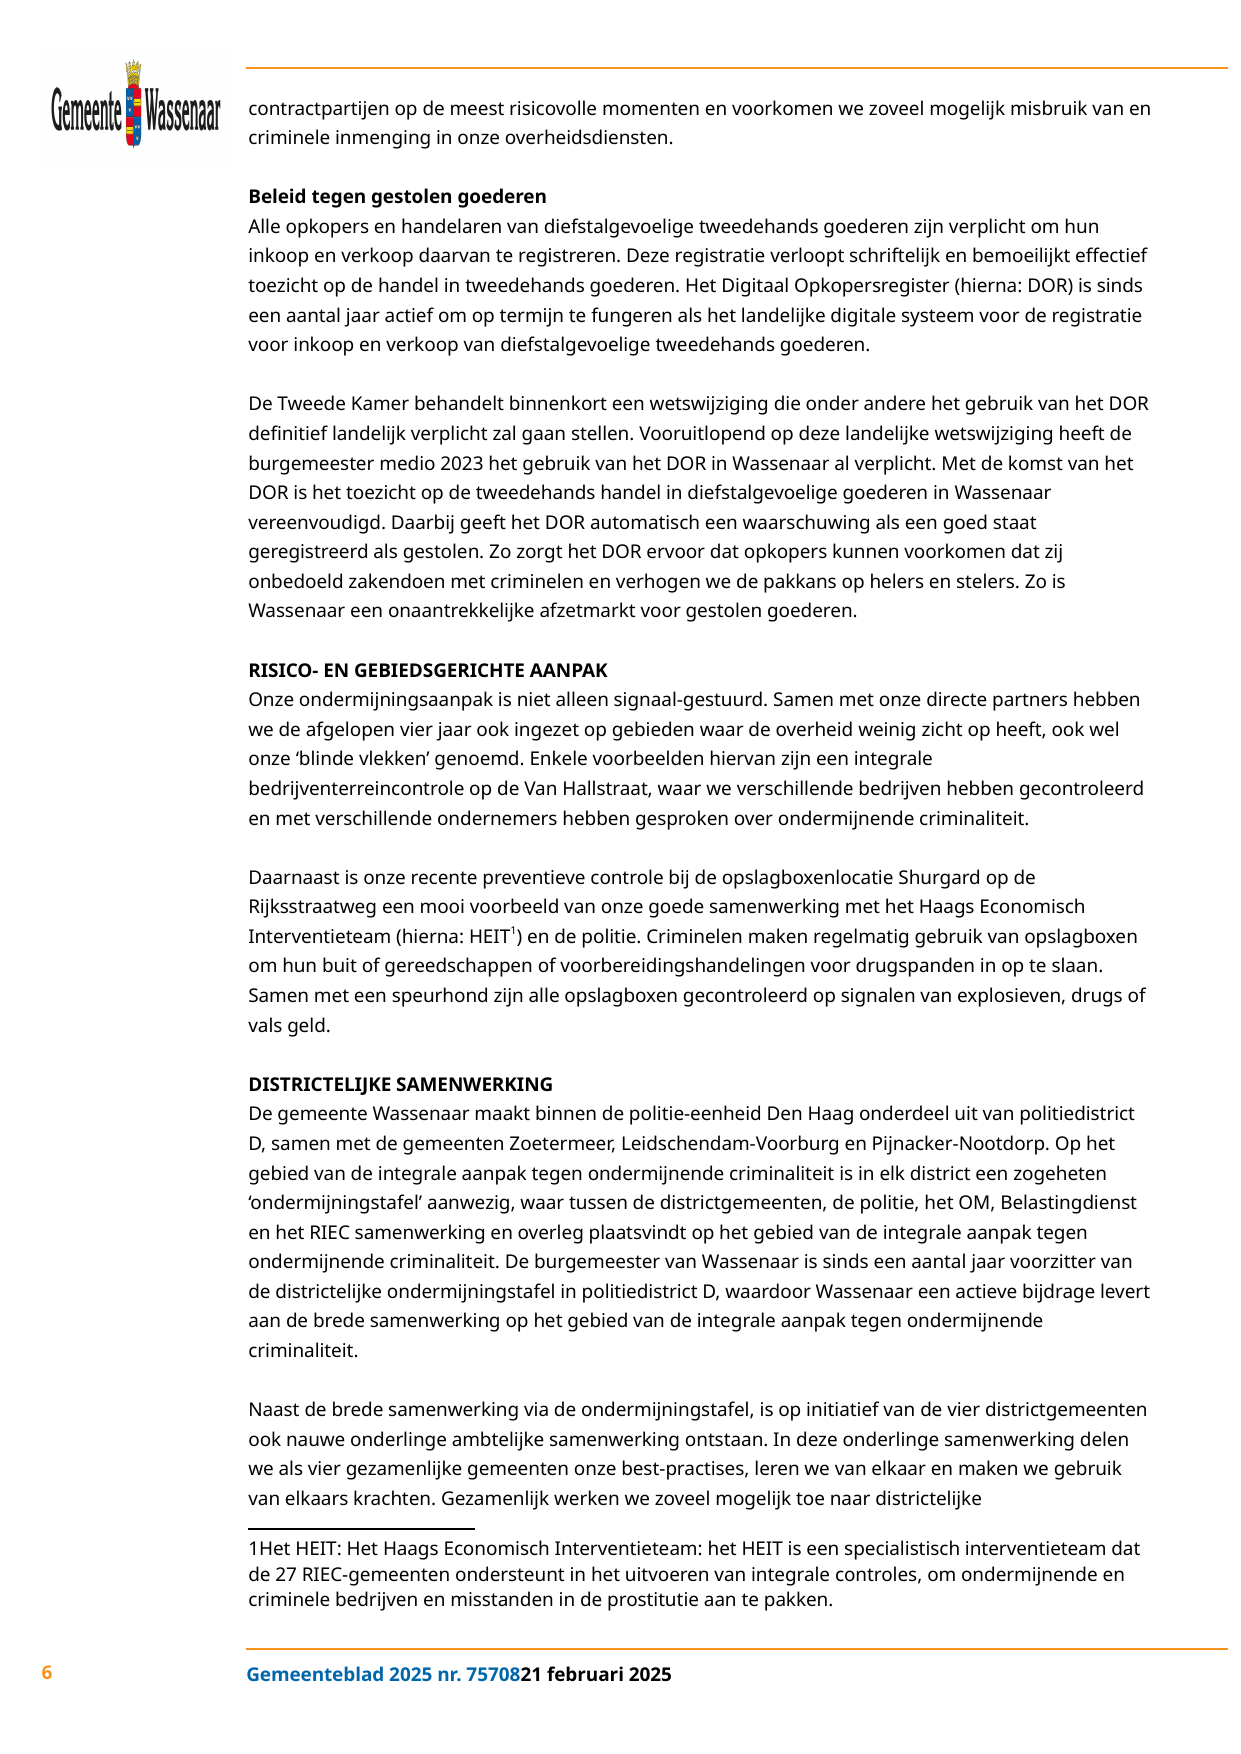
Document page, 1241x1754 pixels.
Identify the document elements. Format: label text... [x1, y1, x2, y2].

text De Tweede Kamer behandelt binnenkort een wetswijziging die onder andere het gebruik van het DOR definitief landelijk verplicht zal gaan stellen. Vooruitlopend op deze landelijke wetswijziging heeft de burgemeester medio 2023 het gebruik van het DOR in Wassenaar al verplicht. Met de komst van het DOR is het toezicht op de tweedehands handel in diefstalgevoelige goederen in Wassenaar vereenvoudigd. Daarbij geeft het DOR automatisch een waarschuwing als een goed staat geregistreerd als gestolen. Zo zorgt het DOR ervoor dat opkopers kunnen voorkomen dat zij onbedoeld zakendoen met criminelen en verhogen we de pakkans op helers en stelers. Zo is Wassenaar een onaantrekkelijke afzetmarkt voor gestolen goederen. [248, 391, 1152, 623]
text RISICO- EN GEBIEDSGERICHTE AANPAK [248, 657, 1152, 683]
text Daarnaast is onze recente preventieve controle bij de opslagboxenlocatie Shurgard op de Rijksstraatweg een mooi voorbeeld van onze goede samenwerking met het Haags Economisch Interventieteam (hierna: HEIT) en de politie. Criminelen maken regelmatig gebruik van opslagboxen om hun buit of gereedschappen of voorbereidingshandelingen voor drugspanden in op te slaan. Samen met een speurhond zijn alle opslagboxen gecontroleerd op signalen van explosieven, drugs of vals geld. [248, 864, 1152, 1038]
text DISTRICTELIJKE SAMENWERKING [248, 1071, 1152, 1097]
text Het HEIT: Het Haags Economisch Interventieteam: het HEIT is een specialistisch interventieteam dat de 27 RIEC-gemeenten ondersteunt in het uitvoeren van integrale controles, om ondermijnende en criminele bedrijven en misstanden in de prostitutie aan te pakken. [248, 1535, 1152, 1612]
text De gemeente Wassenaar maakt binnen de politie-eenheid Den Haag onderdeel uit van politiedistrict D, samen met de gemeenten Zoetermeer, Leidschendam-Voorburg en Pijnacker-Nootdorp. Op het gebied van de integrale aanpak tegen ondermijnende criminaliteit is in elk district een zogeheten ‘ondermijningstafel’ aanwezig, waar tussen de districtgemeenten, de politie, het OM, Belastingdienst en het RIEC samenwerking en overleg plaatsvindt op het gebied van de integrale aanpak tegen ondermijnende criminaliteit. De burgemeester van Wassenaar is sinds een aantal jaar voorzitter van de districtelijke ondermijningstafel in politiedistrict D, waardoor Wassenaar een actieve bijdrage levert aan de brede samenwerking op het gebied van de integrale aanpak tegen ondermijnende criminaliteit. [248, 1101, 1152, 1363]
text Beleid tegen gestolen goederen [248, 183, 1152, 209]
text Onze ondermijningsaanpak is niet alleen signaal-gestuurd. Samen met onze directe partners hebben we de afgelopen vier jaar ook ingezet op gebieden waar de overheid weinig zicht op heeft, ook wel onze ‘blinde vlekken’ genoemd. Enkele voorbeelden hiervan zijn een integrale bedrijventerreincontrole op de Van Hallstraat, waar we verschillende bedrijven hebben gecontroleerd en met verschillende ondernemers hebben gesproken over ondermijnende criminaliteit. [248, 686, 1152, 831]
text Alle opkopers en handelaren van diefstalgevoelige tweedehands goederen zijn verplicht om hun inkoop en verkoop daarvan te registreren. Deze registratie verloopt schriftelijk en bemoeilijkt effectief toezicht op de handel in tweedehands goederen. Het Digitaal Opkopersregister (hierna: DOR) is sinds een aantal jaar actief om op termijn te fungeren als het landelijke digitale systeem voor de registratie voor inkoop en verkoop van diefstalgevoelige tweedehands goederen. [248, 213, 1152, 357]
text contractpartijen op de meest risicovolle momenten en voorkomen we zoveel mogelijk misbruik van en criminele inmenging in onze overheidsdiensten. [248, 95, 1152, 150]
text Naast de brede samenwerking via de ondermijningstafel, is op initiatief van de vier districtgemeenten ook nauwe onderlinge ambtelijke samenwerking ontstaan. In deze onderlinge samenwerking delen we als vier gezamenlijke gemeenten onze best-practises, leren we van elkaar en maken we gebruik van elkaars krachten. Gezamenlijk werken we zoveel mogelijk toe naar districtelijke [248, 1396, 1152, 1511]
picture [41, 47, 231, 172]
